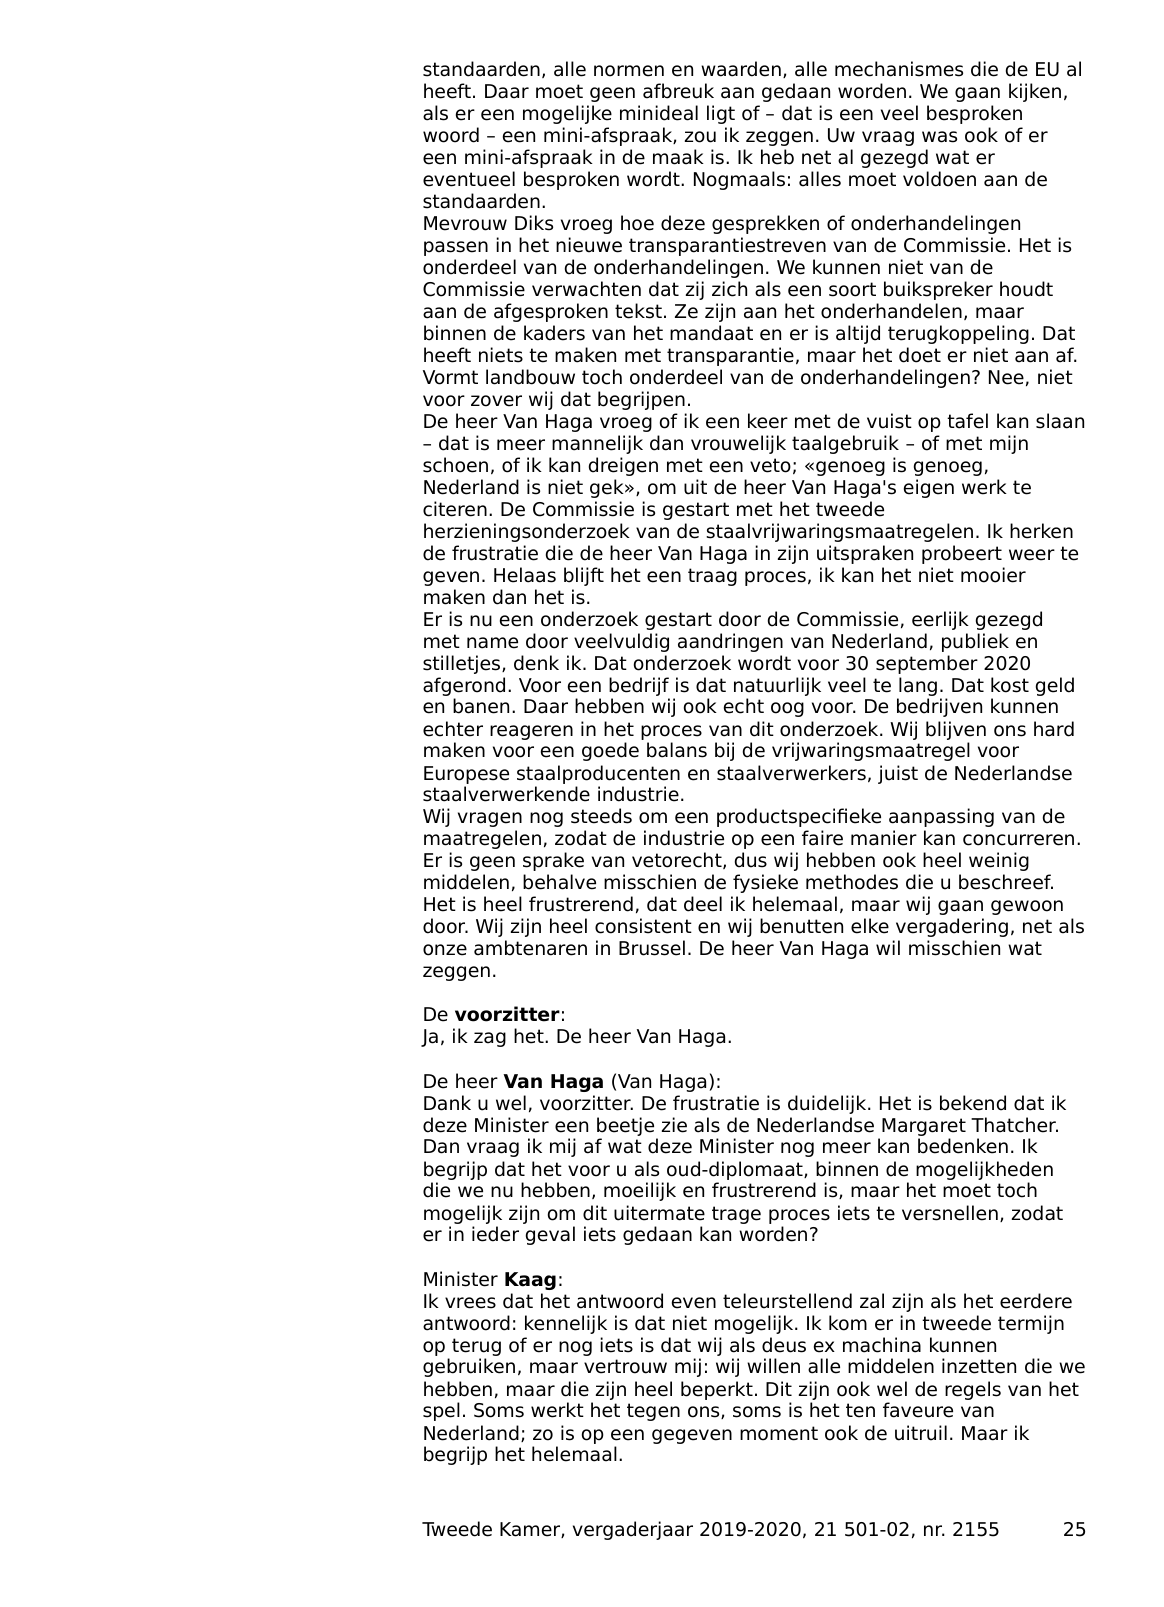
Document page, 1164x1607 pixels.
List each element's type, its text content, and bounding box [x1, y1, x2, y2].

text Dank u wel, voorzitter. De frustratie is duidelijk. Het is bekend dat ik deze Minister een beetje zie als de Nederlandse Margaret Thatcher. Dan vraag ik mij af wat deze Minister nog meer kan bedenken. Ik begrijp dat het voor u als oud-diplomaat, binnen de mogelijkheden die we nu hebben, moeilijk en frustrerend is, maar het moet toch mogelijk zijn om dit uitermate trage proces iets te versnellen, zodat er in ieder geval iets gedaan kan worden? [422, 1092, 1087, 1246]
text De voorzitter: [422, 1004, 1087, 1026]
text Ja, ik zag het. De heer Van Haga. [422, 1026, 1087, 1048]
text Minister Kaag: [422, 1268, 1087, 1291]
text De heer Van Haga (Van Haga): [422, 1071, 1087, 1092]
text De heer Van Haga vroeg of ik een keer met de vuist op tafel kan slaan – dat is meer mannelijk dan vrouwelijk taalgebruik – of met mijn schoen, of ik kan dreigen met een veto; «genoeg is genoeg, Nederland is niet gek», om uit de heer Van Haga's eigen werk te citeren. De Commissie is gestart met het tweede herzieningsonderzoek van de staalvrijwaringsmaatregelen. Ik herken de frustratie die de heer Van Haga in zijn uitspraken probeert weer te geven. Helaas blijft het een traag proces, ik kan het niet mooier maken dan het is. [422, 411, 1087, 608]
text standaarden, alle normen en waarden, alle mechanismes die de EU al heeft. Daar moet geen afbreuk aan gedaan worden. We gaan kijken, als er een mogelijke minideal ligt of – dat is een veel besproken woord – een mini-afspraak, zou ik zeggen. Uw vraag was ook of er een mini-afspraak in de maak is. Ik heb net al gezegd wat er eventueel besproken wordt. Nogmaals: alles moet voldoen aan de standaarden. [422, 59, 1087, 213]
text Vormt landbouw toch onderdeel van de onderhandelingen? Nee, niet voor zover wij dat begrijpen. [422, 367, 1087, 411]
text Mevrouw Diks vroeg hoe deze gesprekken of onderhandelingen passen in het nieuwe transparantiestreven van de Commissie. Het is onderdeel van de onderhandelingen. We kunnen niet van de Commissie verwachten dat zij zich als een soort buikspreker houdt aan de afgesproken tekst. Ze zijn aan het onderhandelen, maar binnen de kaders van het mandaat en er is altijd terugkoppeling. Dat heeft niets te maken met transparantie, maar het doet er niet aan af. [422, 213, 1087, 367]
text Ik vrees dat het antwoord even teleurstellend zal zijn als het eerdere antwoord: kennelijk is dat niet mogelijk. Ik kom er in tweede termijn op terug of er nog iets is dat wij als deus ex machina kunnen gebruiken, maar vertrouw mij: wij willen alle middelen inzetten die we hebben, maar die zijn heel beperkt. Dit zijn ook wel de regels van het spel. Soms werkt het tegen ons, soms is het ten faveure van Nederland; zo is op een gegeven moment ook de uitruil. Maar ik begrijp het helemaal. [422, 1291, 1087, 1466]
text Er is nu een onderzoek gestart door de Commissie, eerlijk gezegd met name door veelvuldig aandringen van Nederland, publiek en stilletjes, denk ik. Dat onderzoek wordt voor 30 september 2020 afgerond. Voor een bedrijf is dat natuurlijk veel te lang. Dat kost geld en banen. Daar hebben wij ook echt oog voor. De bedrijven kunnen echter reageren in het proces van dit onderzoek. Wij blijven ons hard maken voor een goede balans bij de vrijwaringsmaatregel voor Europese staalproducenten en staalverwerkers, juist de Nederlandse staalverwerkende industrie. [422, 608, 1087, 806]
text Wij vragen nog steeds om een productspecifieke aanpassing van de maatregelen, zodat de industrie op een faire manier kan concurreren. Er is geen sprake van vetorecht, dus wij hebben ook heel weinig middelen, behalve misschien de fysieke methodes die u beschreef. Het is heel frustrerend, dat deel ik helemaal, maar wij gaan gewoon door. Wij zijn heel consistent en wij benutten elke vergadering, net als onze ambtenaren in Brussel. De heer Van Haga wil misschien wat zeggen. [422, 806, 1087, 982]
